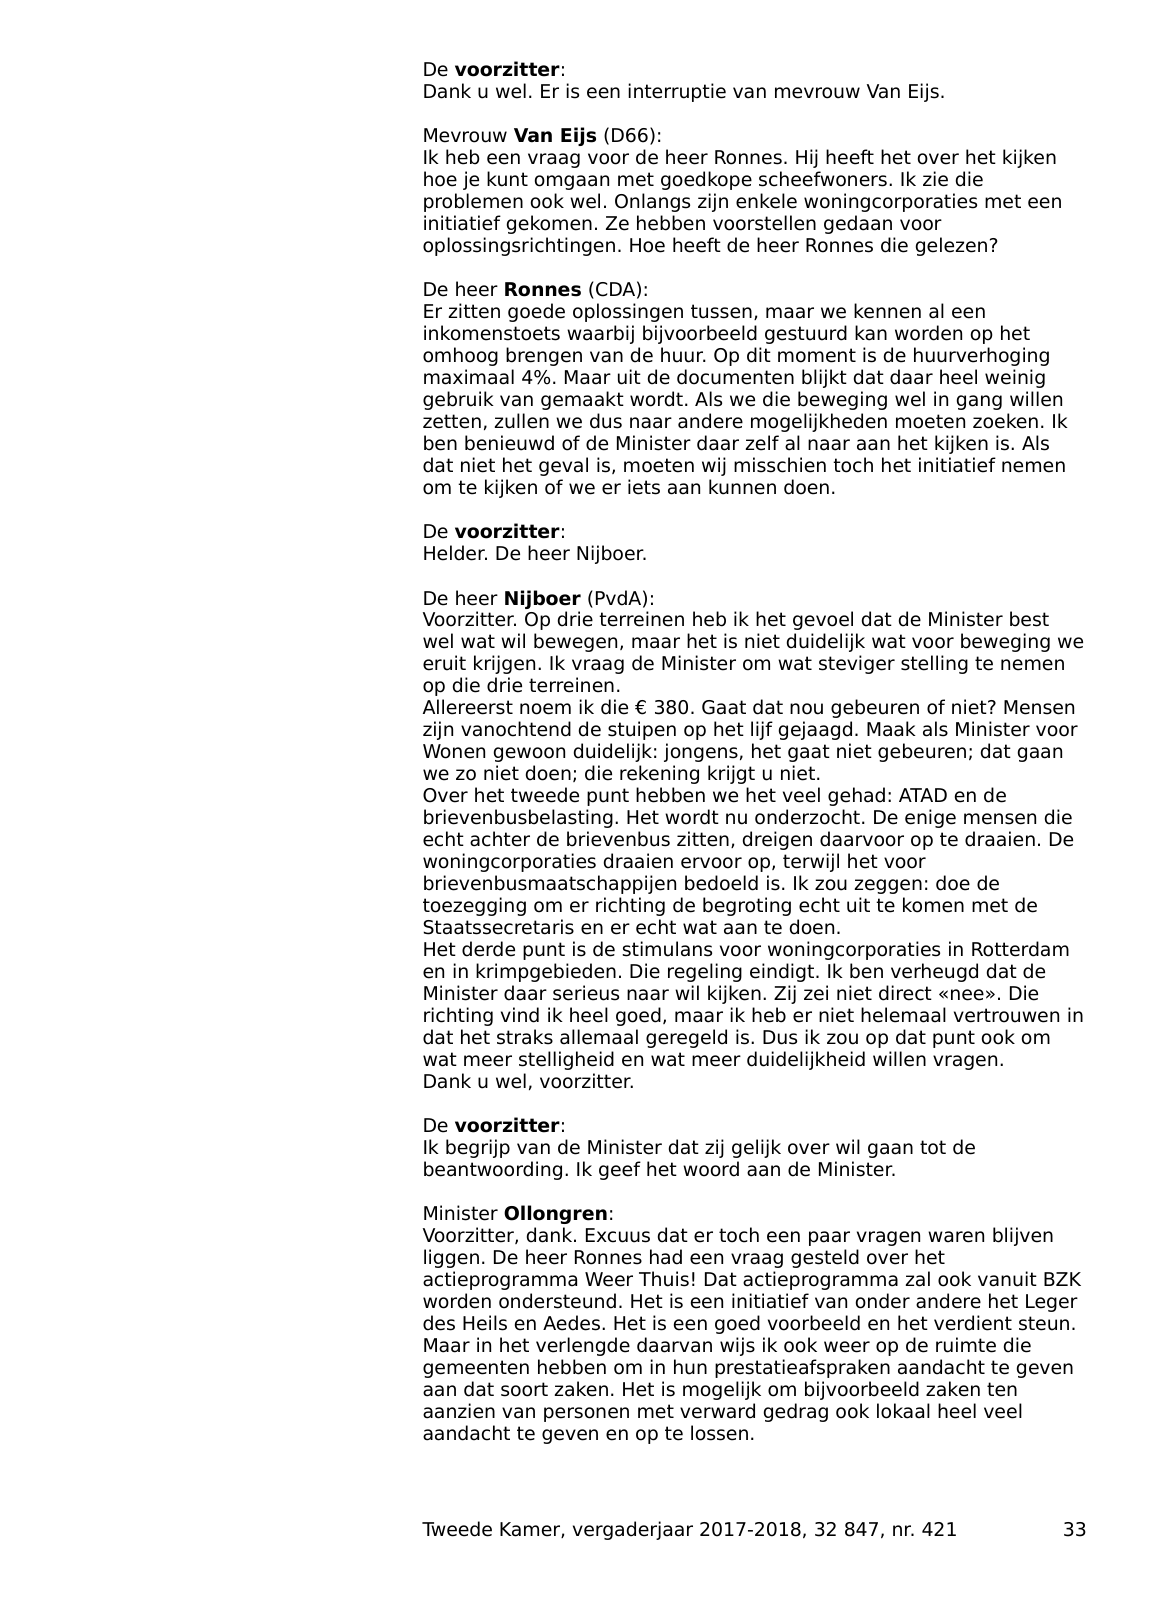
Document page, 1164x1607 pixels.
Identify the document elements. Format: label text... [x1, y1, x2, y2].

text De voorzitter: [422, 521, 1087, 543]
text Er zitten goede oplossingen tussen, maar we kennen al een inkomenstoets waarbij bijvoorbeeld gestuurd kan worden op het omhoog brengen van de huur. Op dit moment is de huurverhoging maximaal 4%. Maar uit de documenten blijkt dat daar heel weinig gebruik van gemaakt wordt. Als we die beweging wel in gang willen zetten, zullen we dus naar andere mogelijkheden moeten zoeken. Ik ben benieuwd of de Minister daar zelf al naar aan het kijken is. Als dat niet het geval is, moeten wij misschien toch het initiatief nemen om te kijken of we er iets aan kunnen doen. [422, 301, 1087, 499]
text Ik heb een vraag voor de heer Ronnes. Hij heeft het over het kijken hoe je kunt omgaan met goedkope scheefwoners. Ik zie die problemen ook wel. Onlangs zijn enkele woningcorporaties met een initiatief gekomen. Ze hebben voorstellen gedaan voor oplossingsrichtingen. Hoe heeft de heer Ronnes die gelezen? [422, 147, 1087, 257]
text Ik begrijp van de Minister dat zij gelijk over wil gaan tot de beantwoording. Ik geef het woord aan de Minister. [422, 1137, 1087, 1181]
text Mevrouw Van Eijs (D66): [422, 125, 1087, 147]
text Minister Ollongren: [422, 1203, 1087, 1225]
text De heer Ronnes (CDA): [422, 279, 1087, 301]
text Dank u wel. Er is een interruptie van mevrouw Van Eijs. [422, 81, 1087, 103]
text Voorzitter. Op drie terreinen heb ik het gevoel dat de Minister best wel wat wil bewegen, maar het is niet duidelijk wat voor beweging we eruit krijgen. Ik vraag de Minister om wat steviger stelling te nemen op die drie terreinen. [422, 609, 1087, 697]
text Het derde punt is de stimulans voor woningcorporaties in Rotterdam en in krimpgebieden. Die regeling eindigt. Ik ben verheugd dat de Minister daar serieus naar wil kijken. Zij zei niet direct «nee». Die richting vind ik heel goed, maar ik heb er niet helemaal vertrouwen in dat het straks allemaal geregeld is. Dus ik zou op dat punt ook om wat meer stelligheid en wat meer duidelijkheid willen vragen. [422, 939, 1087, 1071]
text De heer Nijboer (PvdA): [422, 587, 1087, 609]
text De voorzitter: [422, 1115, 1087, 1137]
text Voorzitter, dank. Excuus dat er toch een paar vragen waren blijven liggen. De heer Ronnes had een vraag gesteld over het actieprogramma Weer Thuis! Dat actieprogramma zal ook vanuit BZK worden ondersteund. Het is een initiatief van onder andere het Leger des Heils en Aedes. Het is een goed voorbeeld en het verdient steun. Maar in het verlengde daarvan wijs ik ook weer op de ruimte die gemeenten hebben om in hun prestatieafspraken aandacht te geven aan dat soort zaken. Het is mogelijk om bijvoorbeeld zaken ten aanzien van personen met verward gedrag ook lokaal heel veel aandacht te geven en op te lossen. [422, 1225, 1087, 1445]
text Dank u wel, voorzitter. [422, 1071, 1087, 1093]
text Allereerst noem ik die € 380. Gaat dat nou gebeuren of niet? Mensen zijn vanochtend de stuipen op het lijf gejaagd. Maak als Minister voor Wonen gewoon duidelijk: jongens, het gaat niet gebeuren; dat gaan we zo niet doen; die rekening krijgt u niet. [422, 697, 1087, 785]
text Helder. De heer Nijboer. [422, 543, 1087, 565]
text Over het tweede punt hebben we het veel gehad: ATAD en de brievenbusbelasting. Het wordt nu onderzocht. De enige mensen die echt achter de brievenbus zitten, dreigen daarvoor op te draaien. De woningcorporaties draaien ervoor op, terwijl het voor brievenbusmaatschappijen bedoeld is. Ik zou zeggen: doe de toezegging om er richting de begroting echt uit te komen met de Staatssecretaris en er echt wat aan te doen. [422, 785, 1087, 939]
text De voorzitter: [422, 59, 1087, 81]
